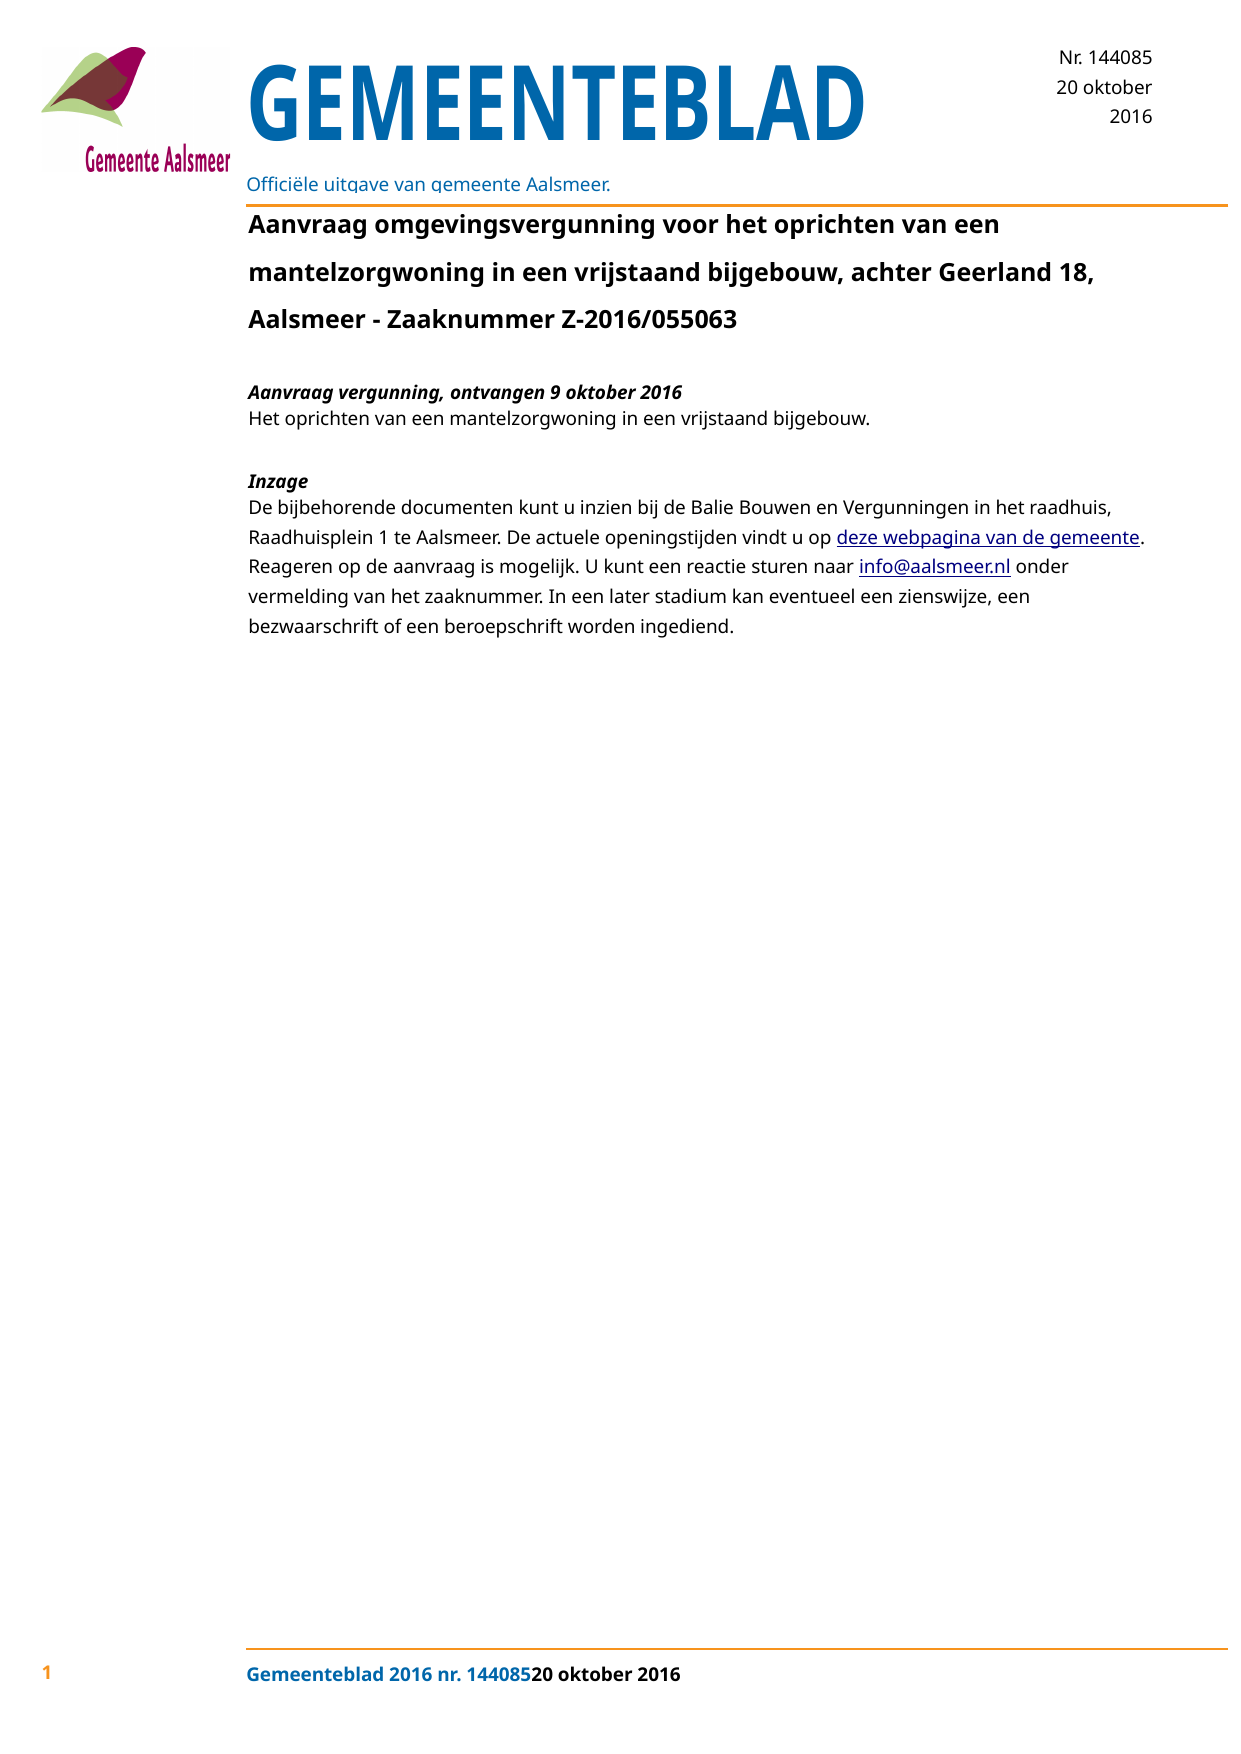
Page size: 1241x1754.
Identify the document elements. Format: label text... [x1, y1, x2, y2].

text De bijbehorende documenten kunt u inzien bij de Balie Bouwen en Vergunningen in het raadhuis, Raadhuisplein 1 te Aalsmeer. De actuele openingstijden vindt u op deze webpagina van de gemeente. Reageren op de aanvraag is mogelijk. U kunt een reactie sturen naar info@aalsmeer.nl onder vermelding van het zaaknummer. In een later stadium kan eventueel een zienswijze, een bezwaarschrift of een beroepschrift worden ingediend. [248, 494, 1152, 638]
text Aanvraag omgevingsvergunning voor het oprichten van een mantelzorgwoning in een vrijstaand bijgebouw, achter Geerland 18, Aalsmeer - Zaaknummer Z-2016/055063 [248, 207, 1152, 336]
text Inzage [248, 469, 1152, 494]
text ​ [248, 663, 1152, 689]
picture [41, 47, 231, 172]
text Aanvraag vergunning, ontvangen 9 oktober 2016 [248, 379, 1152, 405]
text Het oprichten van een mantelzorgwoning in een vrijstaand bijgebouw. [248, 405, 1152, 431]
